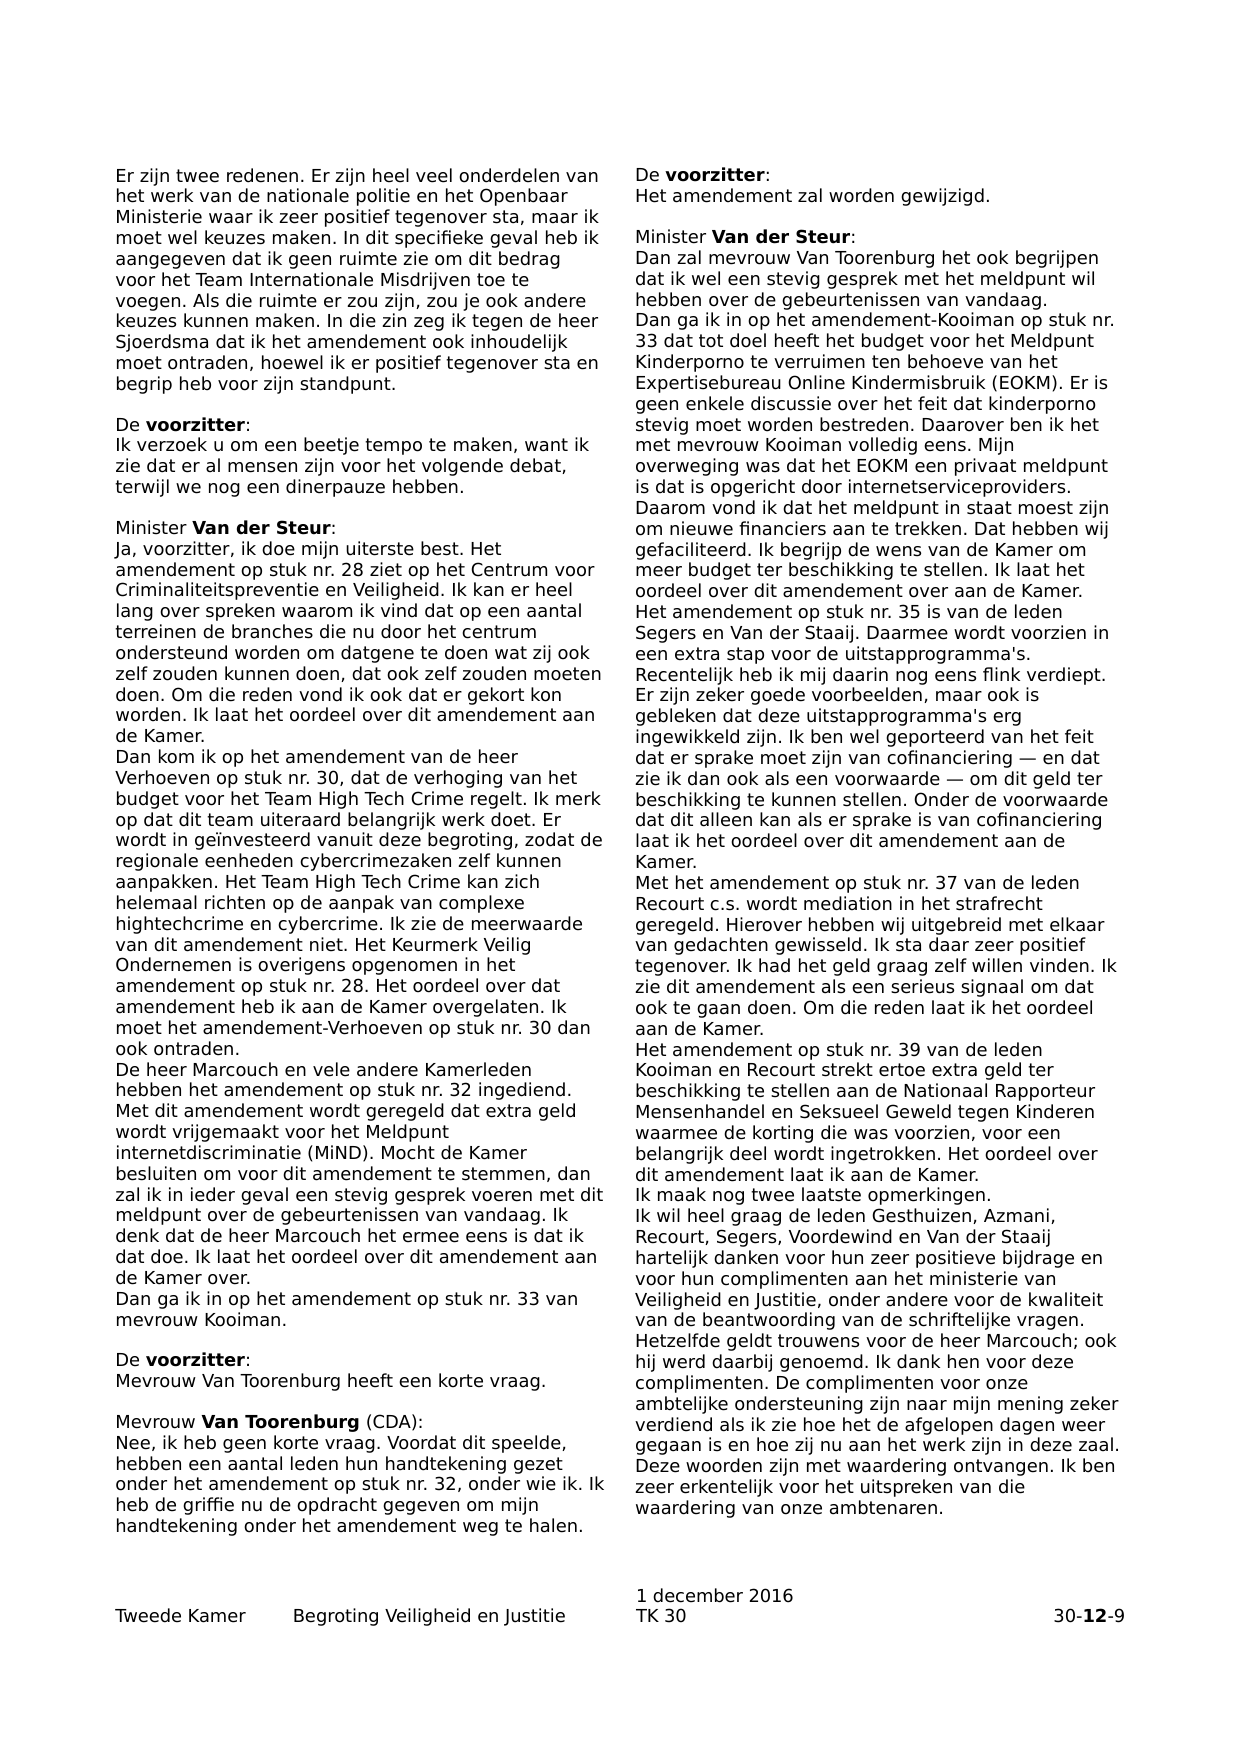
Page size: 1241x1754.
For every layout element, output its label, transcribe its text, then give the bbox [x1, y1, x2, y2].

text Er zijn twee redenen. Er zijn heel veel onderdelen van het werk van de nationale politie en het Openbaar Ministerie waar ik zeer positief tegenover sta, maar ik moet wel keuzes maken. In dit specifieke geval heb ik aangegeven dat ik geen ruimte zie om dit bedrag voor het Team Internationale Misdrijven toe te voegen. Als die ruimte er zou zijn, zou je ook andere keuzes kunnen maken. In die zin zeg ik tegen de heer Sjoerdsma dat ik het amendement ook inhoudelijk moet ontraden, hoewel ik er positief tegenover sta en begrip heb voor zijn standpunt. [115, 165, 605, 394]
text Het amendement op stuk nr. 35 is van de leden Segers en Van der Staaij. Daarmee wordt voorzien in een extra stap voor de uitstapprogramma's. Recentelijk heb ik mij daarin nog eens flink verdiept. Er zijn zeker goede voorbeelden, maar ook is gebleken dat deze uitstapprogramma's erg ingewikkeld zijn. Ik ben wel geporteerd van het feit dat er sprake moet zijn van cofinanciering — en dat zie ik dan ook als een voorwaarde — om dit geld ter beschikking te kunnen stellen. Onder de voorwaarde dat dit alleen kan als er sprake is van cofinanciering laat ik het oordeel over dit amendement aan de Kamer. [635, 602, 1125, 873]
text Ik verzoek u om een beetje tempo te maken, want ik zie dat er al mensen zijn voor het volgende debat, terwijl we nog een dinerpauze hebben. [115, 435, 605, 498]
text Minister Van der Steur: [635, 227, 1125, 248]
text De heer Marcouch en vele andere Kamerleden hebben het amendement op stuk nr. 32 ingediend. Met dit amendement wordt geregeld dat extra geld wordt vrijgemaakt voor het Meldpunt internetdiscriminatie (MiND). Mocht de Kamer besluiten om voor dit amendement te stemmen, dan zal ik in ieder geval een stevig gesprek voeren met dit meldpunt over de gebeurtenissen van vandaag. Ik denk dat de heer Marcouch het ermee eens is dat ik dat doe. Ik laat het oordeel over dit amendement aan de Kamer over. [115, 1059, 605, 1288]
text Dan kom ik op het amendement van de heer Verhoeven op stuk nr. 30, dat de verhoging van het budget voor het Team High Tech Crime regelt. Ik merk op dat dit team uiteraard belangrijk werk doet. Er wordt in geïnvesteerd vanuit deze begroting, zodat de regionale eenheden cybercrimezaken zelf kunnen aanpakken. Het Team High Tech Crime kan zich helemaal richten op de aanpak van complexe hightechcrime en cybercrime. Ik zie de meerwaarde van dit amendement niet. Het Keurmerk Veilig Ondernemen is overigens opgenomen in het amendement op stuk nr. 28. Het oordeel over dat amendement heb ik aan de Kamer overgelaten. Ik moet het amendement-Verhoeven op stuk nr. 30 dan ook ontraden. [115, 747, 605, 1059]
text Mevrouw Van Toorenburg heeft een korte vraag. [115, 1371, 605, 1392]
text Ik maak nog twee laatste opmerkingen. [635, 1185, 1125, 1206]
text Met het amendement op stuk nr. 37 van de leden Recourt c.s. wordt mediation in het strafrecht geregeld. Hierover hebben wij uitgebreid met elkaar van gedachten gewisseld. Ik sta daar zeer positief tegenover. Ik had het geld graag zelf willen vinden. Ik zie dit amendement als een serieus signaal om dat ook te gaan doen. Om die reden laat ik het oordeel aan de Kamer. [635, 873, 1125, 1039]
text Mevrouw Van Toorenburg (CDA): [115, 1412, 605, 1432]
text Het amendement zal worden gewijzigd. [635, 186, 1125, 207]
text Het amendement op stuk nr. 39 van de leden Kooiman en Recourt strekt ertoe extra geld ter beschikking te stellen aan de Nationaal Rapporteur Mensenhandel en Seksueel Geweld tegen Kinderen waarmee de korting die was voorzien, voor een belangrijk deel wordt ingetrokken. Het oordeel over dit amendement laat ik aan de Kamer. [635, 1039, 1125, 1185]
text Dan ga ik in op het amendement op stuk nr. 33 van mevrouw Kooiman. [115, 1288, 605, 1330]
text Dan zal mevrouw Van Toorenburg het ook begrijpen dat ik wel een stevig gesprek met het meldpunt wil hebben over de gebeurtenissen van vandaag. [635, 248, 1125, 310]
text De voorzitter: [115, 1350, 605, 1371]
text Ja, voorzitter, ik doe mijn uiterste best. Het amendement op stuk nr. 28 ziet op het Centrum voor Criminaliteitspreventie en Veiligheid. Ik kan er heel lang over spreken waarom ik vind dat op een aantal terreinen de branches die nu door het centrum ondersteund worden om datgene te doen wat zij ook zelf zouden kunnen doen, dat ook zelf zouden moeten doen. Om die reden vond ik ook dat er gekort kon worden. Ik laat het oordeel over dit amendement aan de Kamer. [115, 538, 605, 747]
text Nee, ik heb geen korte vraag. Voordat dit speelde, hebben een aantal leden hun handtekening gezet onder het amendement op stuk nr. 32, onder wie ik. Ik heb de griffie nu de opdracht gegeven om mijn handtekening onder het amendement weg te halen. [115, 1432, 605, 1537]
text De voorzitter: [635, 165, 1125, 186]
text Dan ga ik in op het amendement-Kooiman op stuk nr. 33 dat tot doel heeft het budget voor het Meldpunt Kinderporno te verruimen ten behoeve van het Expertisebureau Online Kindermisbruik (EOKM). Er is geen enkele discussie over het feit dat kinderporno stevig moet worden bestreden. Daarover ben ik het met mevrouw Kooiman volledig eens. Mijn overweging was dat het EOKM een privaat meldpunt is dat is opgericht door internetserviceproviders. Daarom vond ik dat het meldpunt in staat moest zijn om nieuwe financiers aan te trekken. Dat hebben wij gefaciliteerd. Ik begrijp de wens van de Kamer om meer budget ter beschikking te stellen. Ik laat het oordeel over dit amendement over aan de Kamer. [635, 310, 1125, 602]
text Ik wil heel graag de leden Gesthuizen, Azmani, Recourt, Segers, Voordewind en Van der Staaij hartelijk danken voor hun zeer positieve bijdrage en voor hun complimenten aan het ministerie van Veiligheid en Justitie, onder andere voor de kwaliteit van de beantwoording van de schriftelijke vragen. Hetzelfde geldt trouwens voor de heer Marcouch; ook hij werd daarbij genoemd. Ik dank hen voor deze complimenten. De complimenten voor onze ambtelijke ondersteuning zijn naar mijn mening zeker verdiend als ik zie hoe het de afgelopen dagen weer gegaan is en hoe zij nu aan het werk zijn in deze zaal. Deze woorden zijn met waardering ontvangen. Ik ben zeer erkentelijk voor het uitspreken van die waardering van onze ambtenaren. [635, 1206, 1125, 1518]
text Minister Van der Steur: [115, 518, 605, 538]
text De voorzitter: [115, 414, 605, 435]
